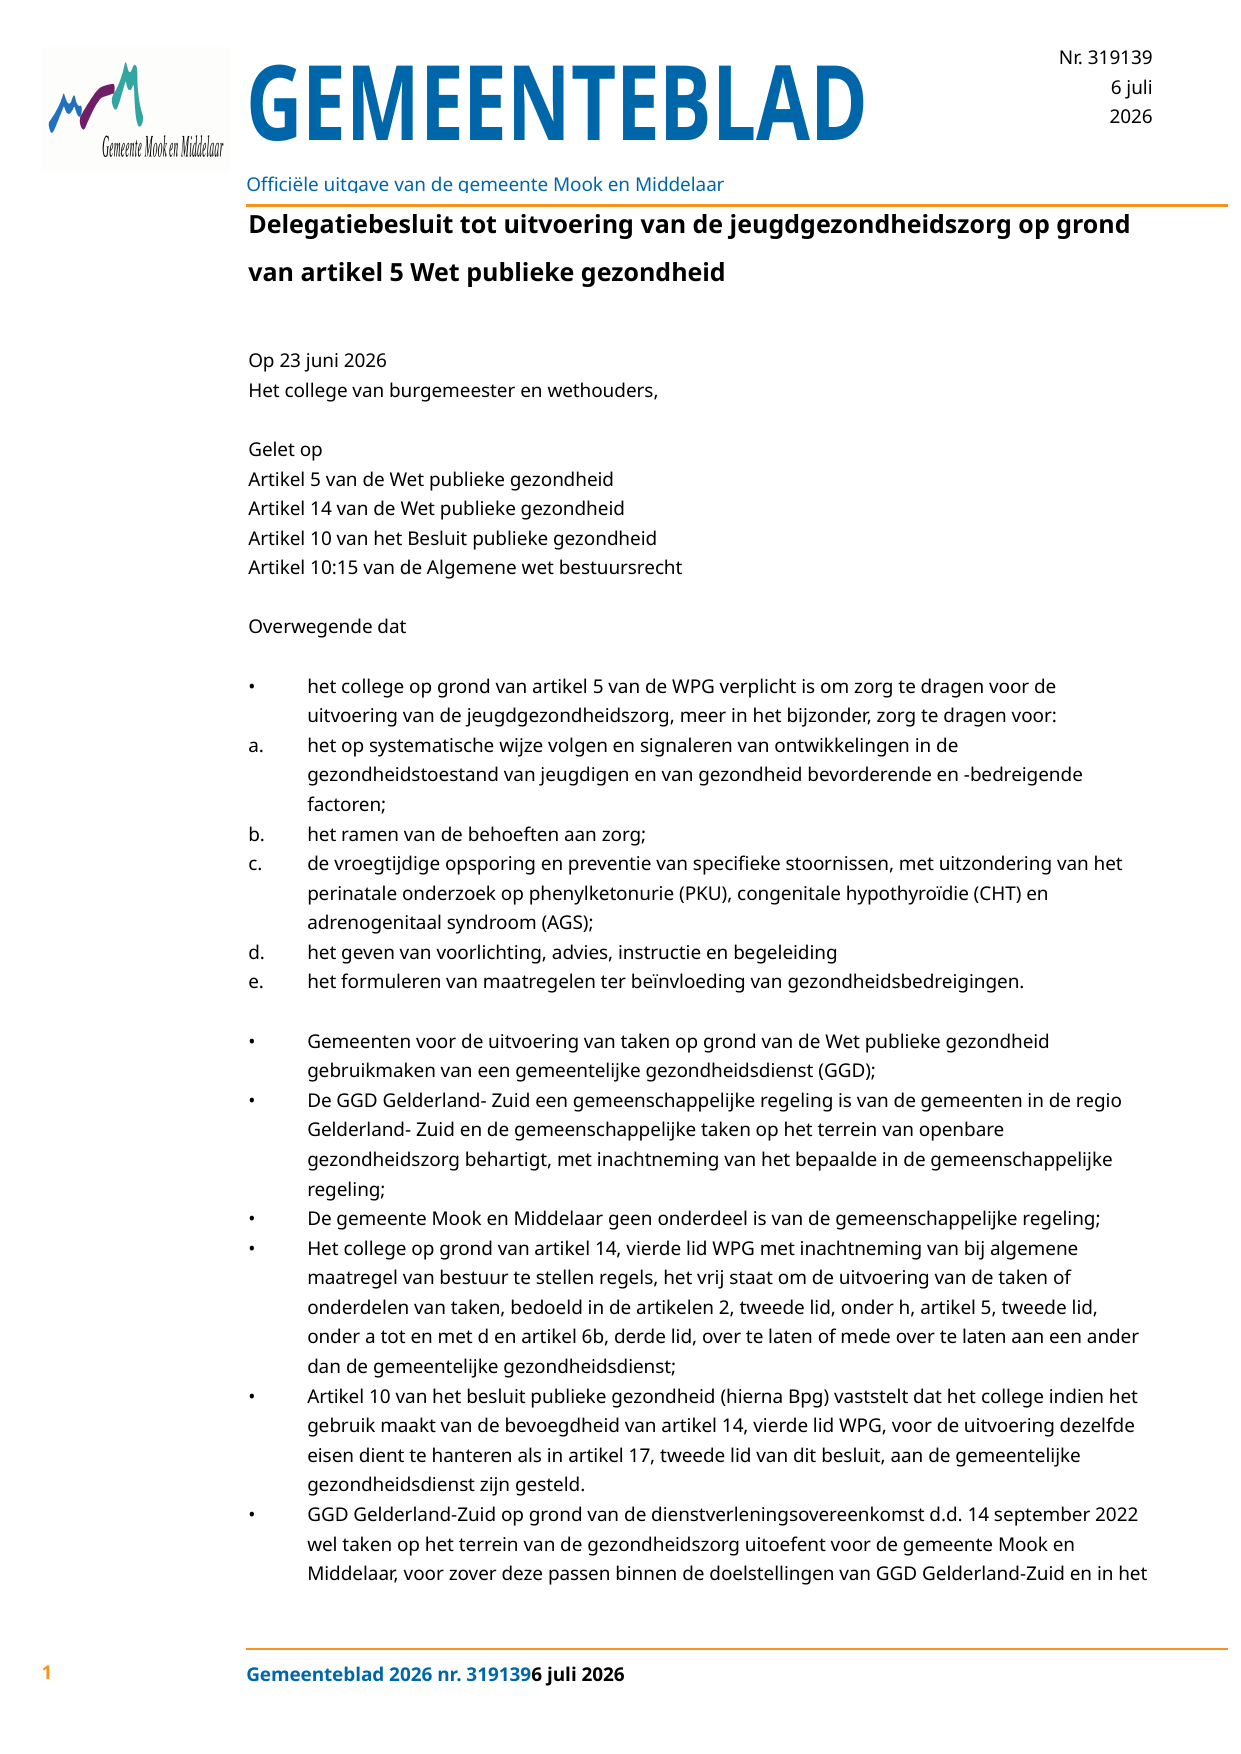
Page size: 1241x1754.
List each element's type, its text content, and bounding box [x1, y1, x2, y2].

list Het college op grond van artikel 14, vierde lid WPG met inachtneming van bij algemene maatregel van bestuur te stellen regels, het vrij staat om de uitvoering van de taken of onderdelen van taken, bedoeld in de artikelen 2, tweede lid, onder h, artikel 5, tweede lid, onder a tot en met d en artikel 6b, derde lid, over te laten of mede over te laten aan een ander dan de gemeentelijke gezondheidsdienst; [248, 1235, 1152, 1379]
list GGD Gelderland-Zuid op grond van de dienstverleningsovereenkomst d.d. 14 september 2022 wel taken op het terrein van de gezondheidszorg uitoefent voor de gemeente Mook en Middelaar, voor zover deze passen binnen de doelstellingen van GGD Gelderland-Zuid en in het [248, 1501, 1152, 1586]
text Het college van burgemeester en wethouders, [248, 377, 1152, 403]
list Artikel 10 van het besluit publieke gezondheid (hierna Bpg) vaststelt dat het college indien het gebruik maakt van de bevoegdheid van artikel 14, vierde lid WPG, voor de uitvoering dezelfde eisen dient te hanteren als in artikel 17, tweede lid van dit besluit, aan de gemeentelijke gezondheidsdienst zijn gesteld. [248, 1383, 1152, 1497]
list het formuleren van maatregelen ter beïnvloeding van gezondheidsbedreigingen. [248, 969, 1152, 994]
text Overwegende dat [248, 614, 1152, 639]
text Artikel 10 van het Besluit publieke gezondheid [248, 525, 1152, 551]
text Delegatiebesluit tot uitvoering van de jeugdgezondheidszorg op grond van artikel 5 Wet publieke gezondheid [248, 207, 1152, 288]
list Gemeenten voor de uitvoering van taken op grond van de Wet publieke gezondheid gebruikmaken van een gemeentelijke gezondheidsdienst (GGD); [248, 1028, 1152, 1083]
text Artikel 5 van de Wet publieke gezondheid [248, 466, 1152, 492]
list het college op grond van artikel 5 van de WPG verplicht is om zorg te dragen voor de uitvoering van de jeugdgezondheidszorg, meer in het bijzonder, zorg te dragen voor: [248, 673, 1152, 728]
list De gemeente Mook en Middelaar geen onderdeel is van de gemeenschappelijke regeling; [248, 1205, 1152, 1231]
text Op 23 juni 2026 [248, 347, 1152, 373]
text Artikel 14 van de Wet publieke gezondheid [248, 495, 1152, 521]
list het op systematische wijze volgen en signaleren van ontwikkelingen in de gezondheidstoestand van jeugdigen en van gezondheid bevorderende en -bedreigende factoren; [248, 732, 1152, 817]
list De GGD Gelderland- Zuid een gemeenschappelijke regeling is van de gemeenten in de regio Gelderland- Zuid en de gemeenschappelijke taken op het terrein van openbare gezondheidszorg behartigt, met inachtneming van het bepaalde in de gemeenschappelijke regeling; [248, 1087, 1152, 1202]
list de vroegtijdige opsporing en preventie van specifieke stoornissen, met uitzondering van het perinatale onderzoek op phenylketonurie (PKU), congenitale hypothyroïdie (CHT) en adrenogenitaal syndroom (AGS); [248, 850, 1152, 935]
text Gelet op [248, 436, 1152, 462]
list het ramen van de behoeften aan zorg; [248, 821, 1152, 847]
picture [41, 47, 231, 172]
text Artikel 10:15 van de Algemene wet bestuursrecht [248, 554, 1152, 580]
list het geven van voorlichting, advies, instructie en begeleiding [248, 939, 1152, 965]
